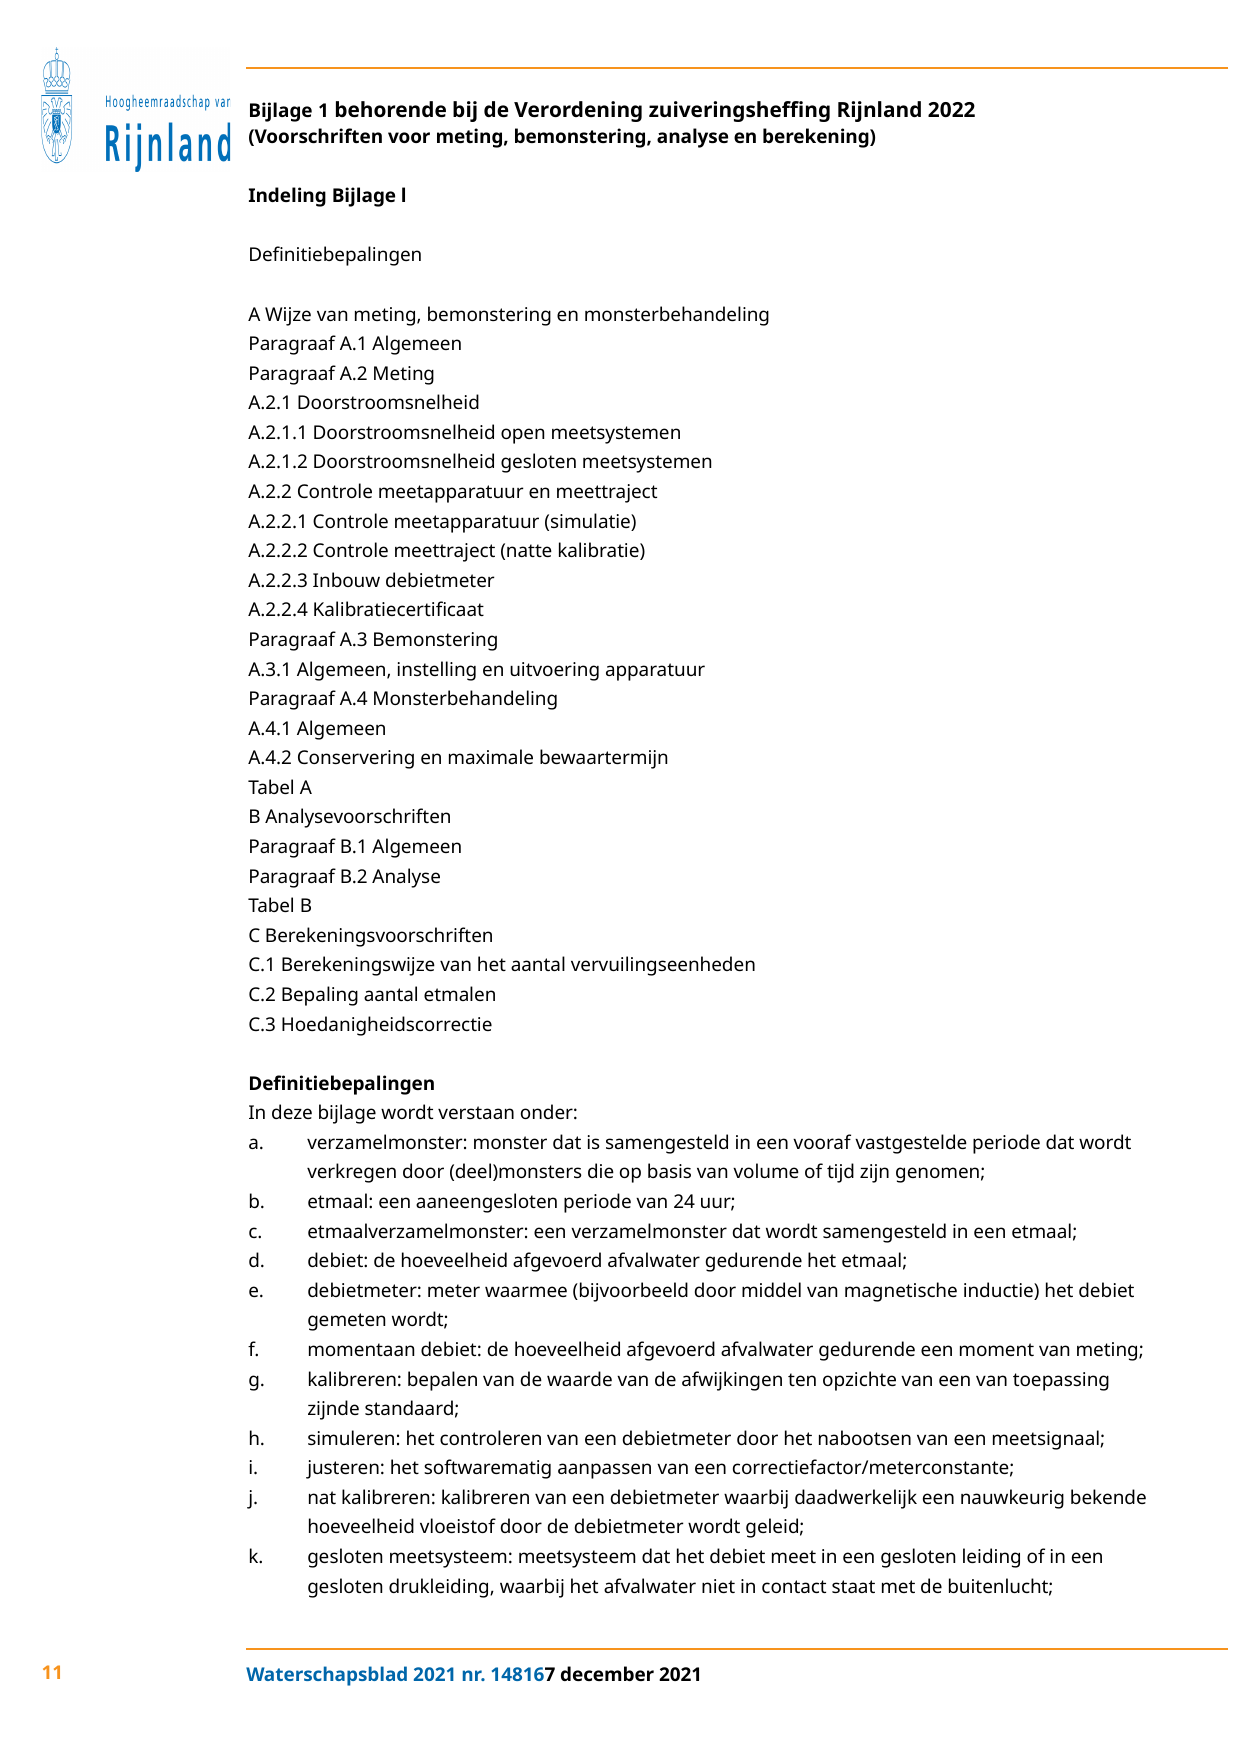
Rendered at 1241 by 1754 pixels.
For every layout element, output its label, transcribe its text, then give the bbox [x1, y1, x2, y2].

list etmaalverzamelmonster: een verzamelmonster dat wordt samengesteld in een etmaal; [248, 1218, 1152, 1244]
text Definitiebepalingen [248, 1070, 1152, 1096]
text Paragraaf B.2 Analyse [248, 863, 1152, 889]
text In deze bijlage wordt verstaan onder: [248, 1099, 1152, 1125]
text Tabel A [248, 774, 1152, 800]
text Bijlage 1 behorende bij de Verordening zuiveringsheffing Rijnland 2022 [248, 95, 1152, 123]
text B Analysevoorschriften [248, 804, 1152, 829]
text Indeling Bijlage l [248, 182, 1152, 208]
text A.2.2.3 Inbouw debietmeter [248, 567, 1152, 593]
text A.4.2 Conservering en maximale bewaartermijn [248, 744, 1152, 770]
text A.2.1.1 Doorstroomsnelheid open meetsystemen [248, 419, 1152, 445]
list justeren: het softwarematig aanpassen van een correctiefactor/meterconstante; [248, 1454, 1152, 1480]
picture [41, 47, 231, 172]
text A Wijze van meting, bemonstering en monsterbehandeling [248, 301, 1152, 327]
text A.4.1 Algemeen [248, 715, 1152, 741]
text (Voorschriften voor meting, bemonstering, analyse en berekening) [248, 123, 1152, 149]
text Paragraaf A.3 Bemonstering [248, 626, 1152, 652]
list etmaal: een aaneengesloten periode van 24 uur; [248, 1188, 1152, 1214]
list momentaan debiet: de hoeveelheid afgevoerd afvalwater gedurende een moment van meting; [248, 1336, 1152, 1362]
text A.2.1 Doorstroomsnelheid [248, 389, 1152, 415]
list nat kalibreren: kalibreren van een debietmeter waarbij daadwerkelijk een nauwkeurig bekende hoeveelheid vloeistof door de debietmeter wordt geleid; [248, 1484, 1152, 1539]
list simuleren: het controleren van een debietmeter door het nabootsen van een meetsignaal; [248, 1425, 1152, 1451]
text A.3.1 Algemeen, instelling en uitvoering apparatuur [248, 656, 1152, 682]
text A.2.1.2 Doorstroomsnelheid gesloten meetsystemen [248, 449, 1152, 474]
list debiet: de hoeveelheid afgevoerd afvalwater gedurende het etmaal; [248, 1247, 1152, 1273]
text A.2.2.2 Controle meettraject (natte kalibratie) [248, 537, 1152, 563]
text C Berekeningsvoorschriften [248, 922, 1152, 948]
text A.2.2 Controle meetapparatuur en meettraject [248, 478, 1152, 504]
list kalibreren: bepalen van de waarde van de afwijkingen ten opzichte van een van toepassing zijnde standaard; [248, 1366, 1152, 1421]
text Paragraaf A.1 Algemeen [248, 330, 1152, 356]
text Definitiebepalingen [248, 242, 1152, 267]
text C.1 Berekeningswijze van het aantal vervuilingseenheden [248, 952, 1152, 977]
text Tabel B [248, 892, 1152, 918]
text Paragraaf B.1 Algemeen [248, 833, 1152, 859]
text C.3 Hoedanigheidscorrectie [248, 1011, 1152, 1037]
text Paragraaf A.4 Monsterbehandeling [248, 685, 1152, 711]
list gesloten meetsysteem: meetsysteem dat het debiet meet in een gesloten leiding of in een gesloten drukleiding, waarbij het afvalwater niet in contact staat met de buitenlucht; [248, 1543, 1152, 1599]
text Paragraaf A.2 Meting [248, 360, 1152, 386]
text C.2 Bepaling aantal etmalen [248, 981, 1152, 1007]
text A.2.2.1 Controle meetapparatuur (simulatie) [248, 508, 1152, 534]
list debietmeter: meter waarmee (bijvoorbeeld door middel van magnetische inductie) het debiet gemeten wordt; [248, 1277, 1152, 1332]
list verzamelmonster: monster dat is samengesteld in een vooraf vastgestelde periode dat wordt verkregen door (deel)monsters die op basis van volume of tijd zijn genomen; [248, 1129, 1152, 1184]
text A.2.2.4 Kalibratiecertificaat [248, 597, 1152, 622]
